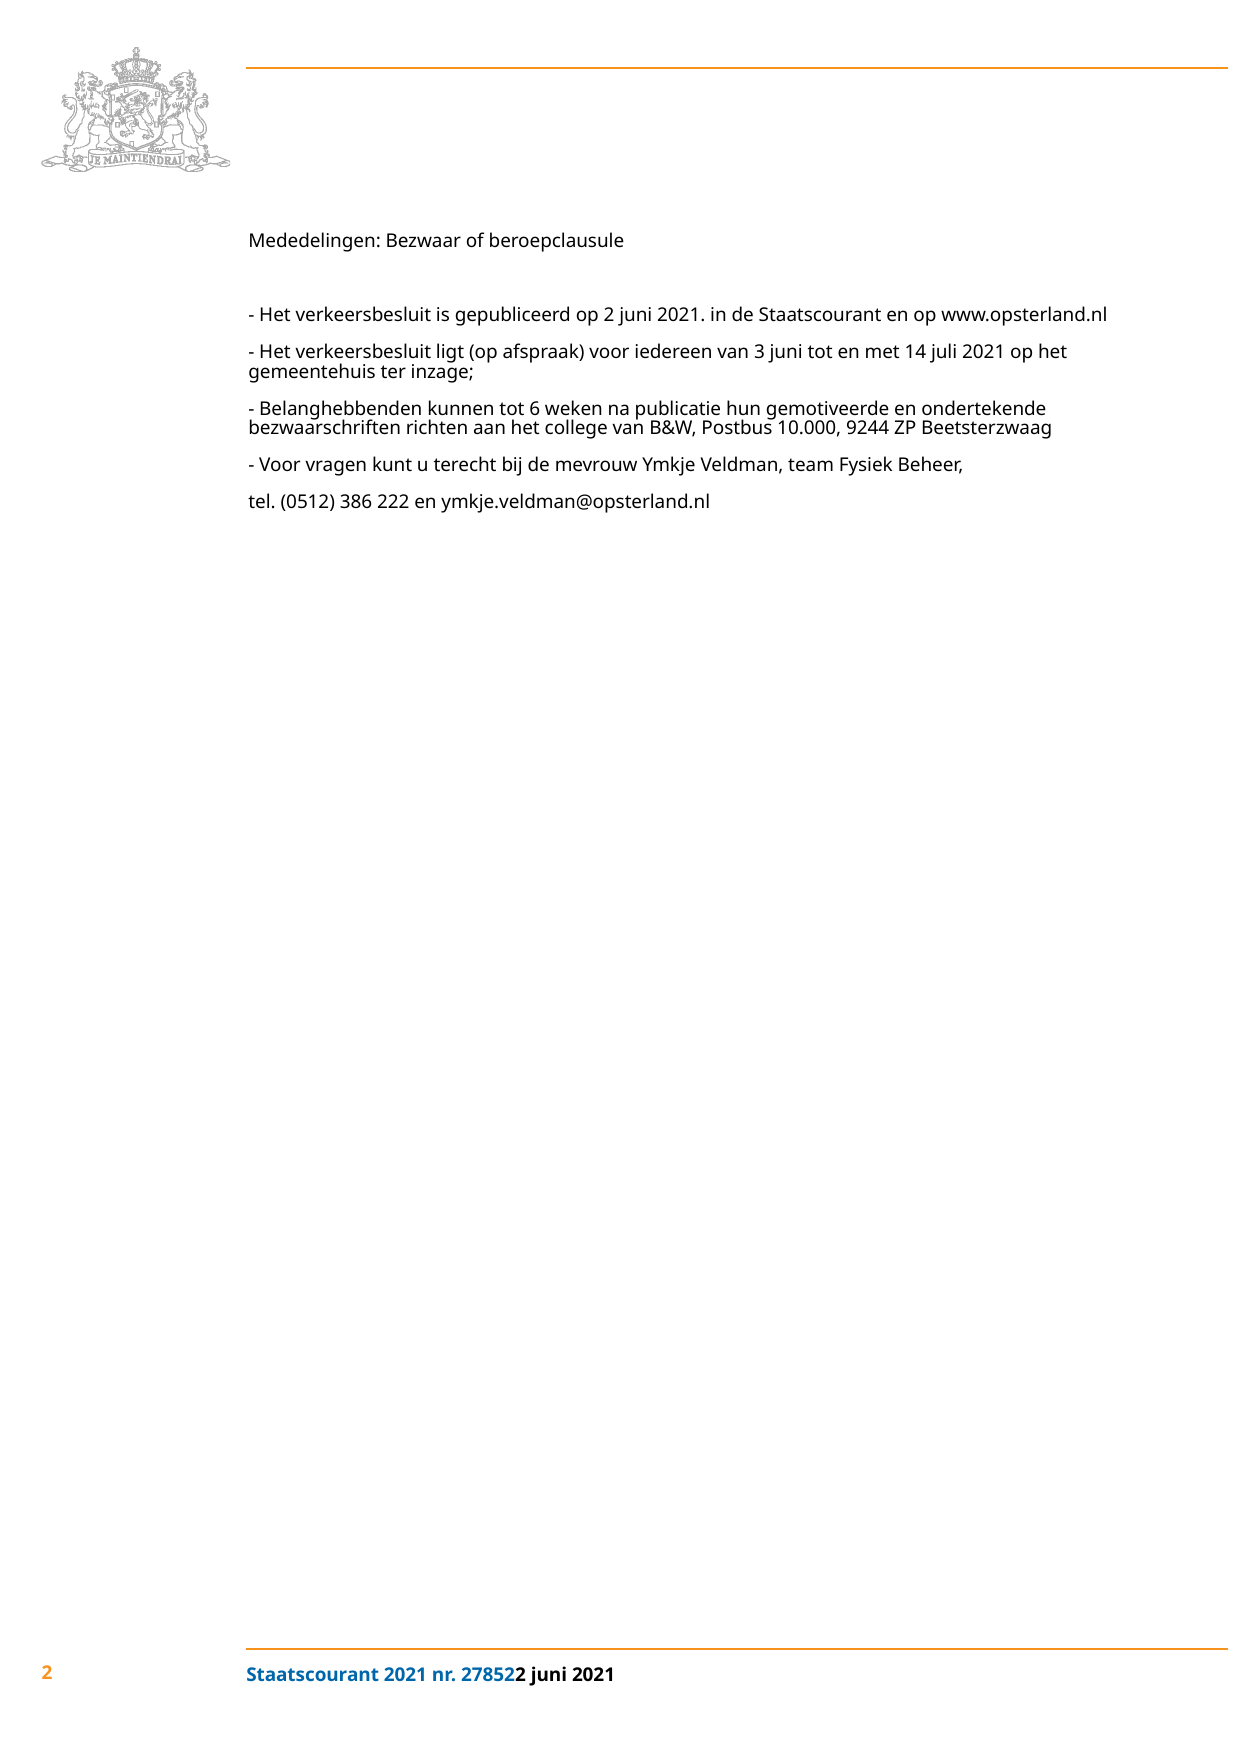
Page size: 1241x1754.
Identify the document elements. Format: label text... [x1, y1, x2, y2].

picture [41, 47, 231, 172]
text - Het verkeersbesluit is gepubliceerd op 2 juni 2021. in de Staatscourant en op www.opsterland.nl [248, 306, 1152, 326]
text - Belanghebbenden kunnen tot 6 weken na publicatie hun gemotiveerde en ondertekende bezwaarschriften richten aan het college van B&W, Postbus 10.000, 9244 ZP Beetsterzwaag [248, 399, 1152, 438]
text - Voor vragen kunt u terecht bij de mevrouw Ymkje Veldman, team Fysiek Beheer, [248, 456, 1152, 475]
text tel. (0512) 386 222 en ymkje.veldman@opsterland.nl [248, 493, 1152, 512]
text Mededelingen: Bezwaar of beroepclausule [248, 232, 1152, 252]
text - Het verkeersbesluit ligt (op afspraak) voor iedereen van 3 juni tot en met 14 juli 2021 op het gemeentehuis ter inzage; [248, 343, 1152, 382]
